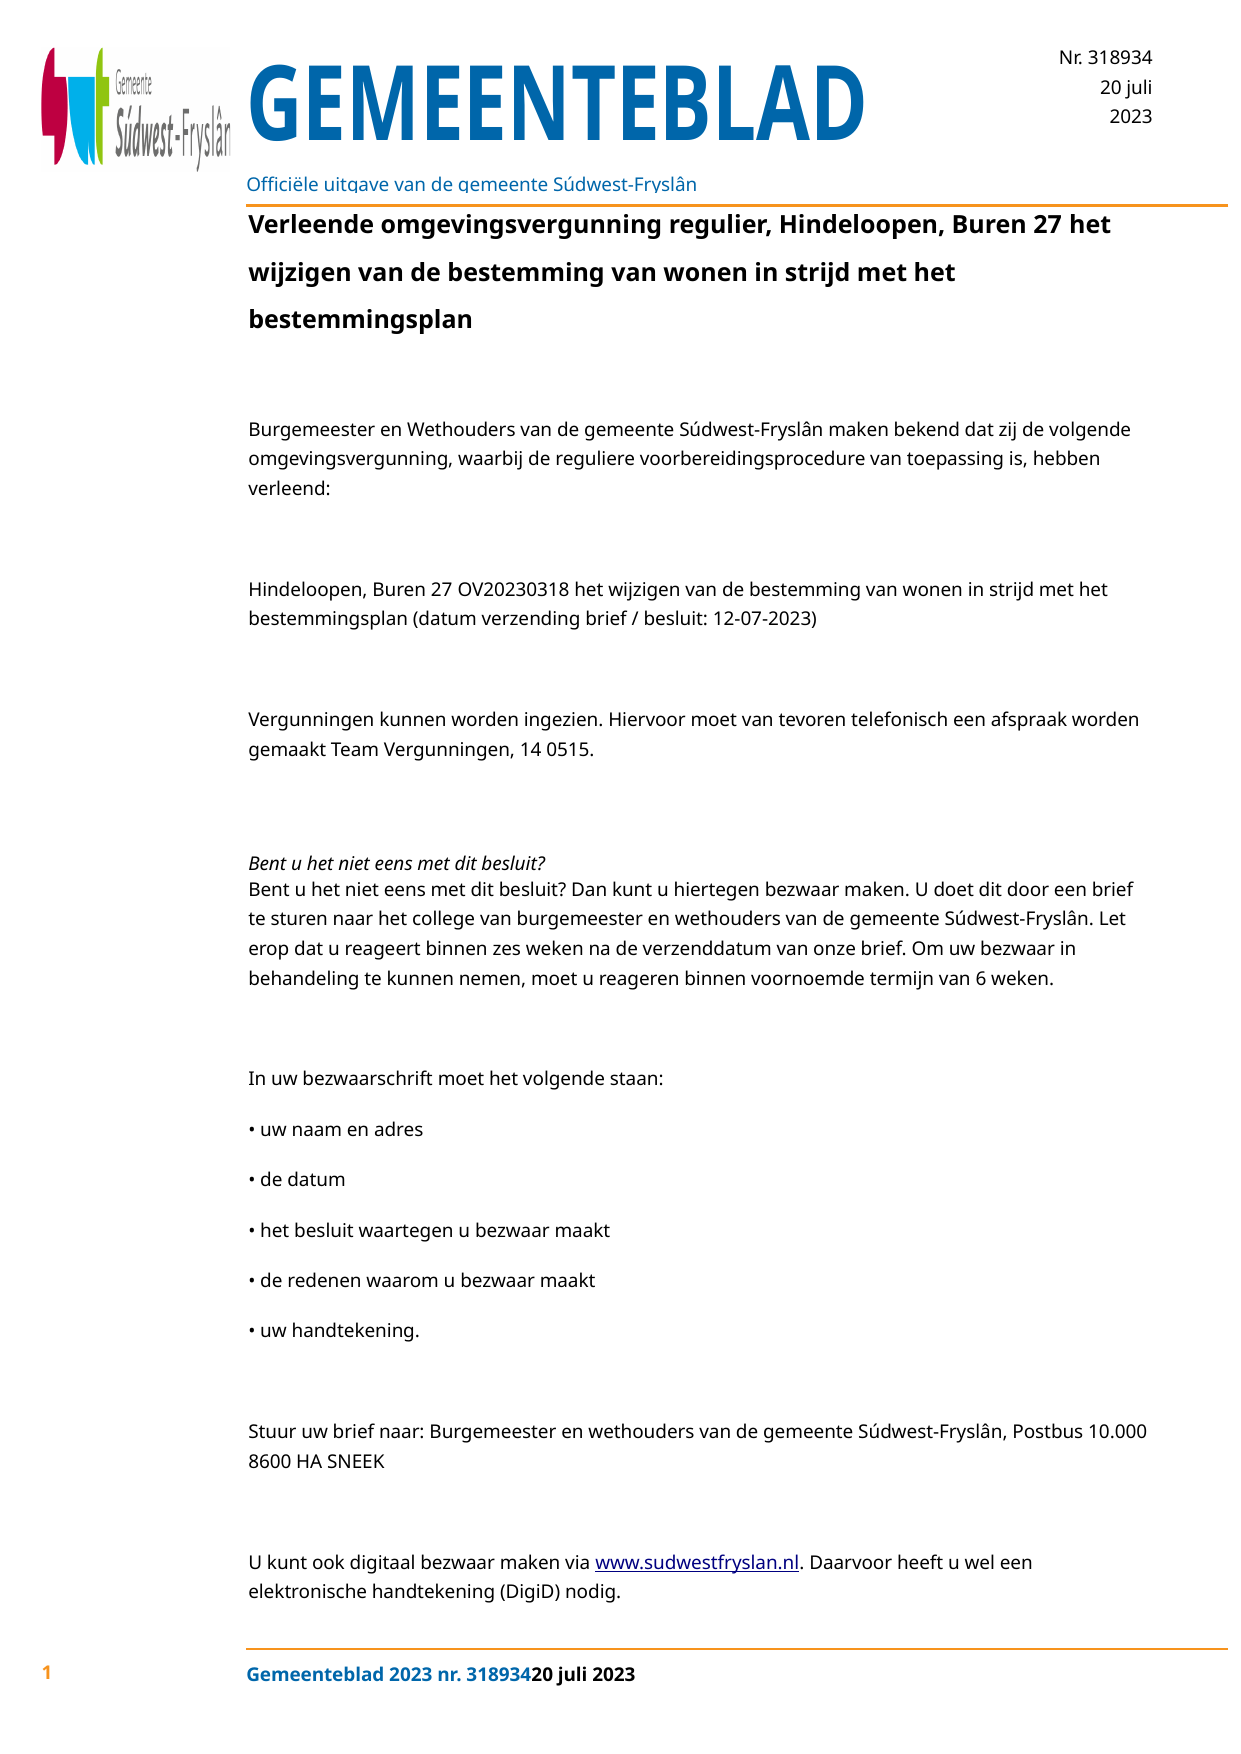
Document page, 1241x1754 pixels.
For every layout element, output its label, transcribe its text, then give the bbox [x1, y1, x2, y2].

text Bent u het niet eens met dit besluit? [248, 850, 1152, 876]
text Vergunningen kunnen worden ingezien. Hiervoor moet van tevoren telefonisch een afspraak worden gemaakt Team Vergunningen, 14 0515. [248, 706, 1152, 762]
text Burgemeester en Wethouders van de gemeente Súdwest-Fryslân maken bekend dat zij de volgende omgevingsvergunning, waarbij de reguliere voorbereidingsprocedure van toepassing is, hebben verleend: [248, 416, 1152, 501]
text • het besluit waartegen u bezwaar maakt [248, 1217, 1152, 1243]
text Hindeloopen, Buren 27 OV20230318 het wijzigen van de bestemming van wonen in strijd met het bestemmingsplan (datum verzending brief / besluit: 12-07-2023) [248, 576, 1152, 631]
text Stuur uw brief naar: Burgemeester en wethouders van de gemeente Súdwest-Fryslân, Postbus 10.000 8600 HA SNEEK [248, 1418, 1152, 1474]
text U kunt ook digitaal bezwaar maken via www.sudwestfryslan.nl. Daarvoor heeft u wel een elektronische handtekening (DigiD) nodig. [248, 1549, 1152, 1604]
text • uw naam en adres [248, 1116, 1152, 1142]
text Verleende omgevingsvergunning regulier, Hindeloopen, Buren 27 het wijzigen van de bestemming van wonen in strijd met het bestemmingsplan [248, 207, 1152, 336]
text Bent u het niet eens met dit besluit? Dan kunt u hiertegen bezwaar maken. U doet dit door een brief te sturen naar het college van burgemeester en wethouders van de gemeente Súdwest-Fryslân. Let erop dat u reageert binnen zes weken na de verzenddatum van onze brief. Om uw bezwaar in behandeling te kunnen nemen, moet u reageren binnen voornoemde termijn van 6 weken. [248, 876, 1152, 991]
picture [41, 47, 231, 172]
text In uw bezwaarschrift moet het volgende staan: [248, 1066, 1152, 1091]
text • de datum [248, 1166, 1152, 1192]
text • uw handtekening. [248, 1318, 1152, 1343]
text • de redenen waarom u bezwaar maakt [248, 1267, 1152, 1293]
